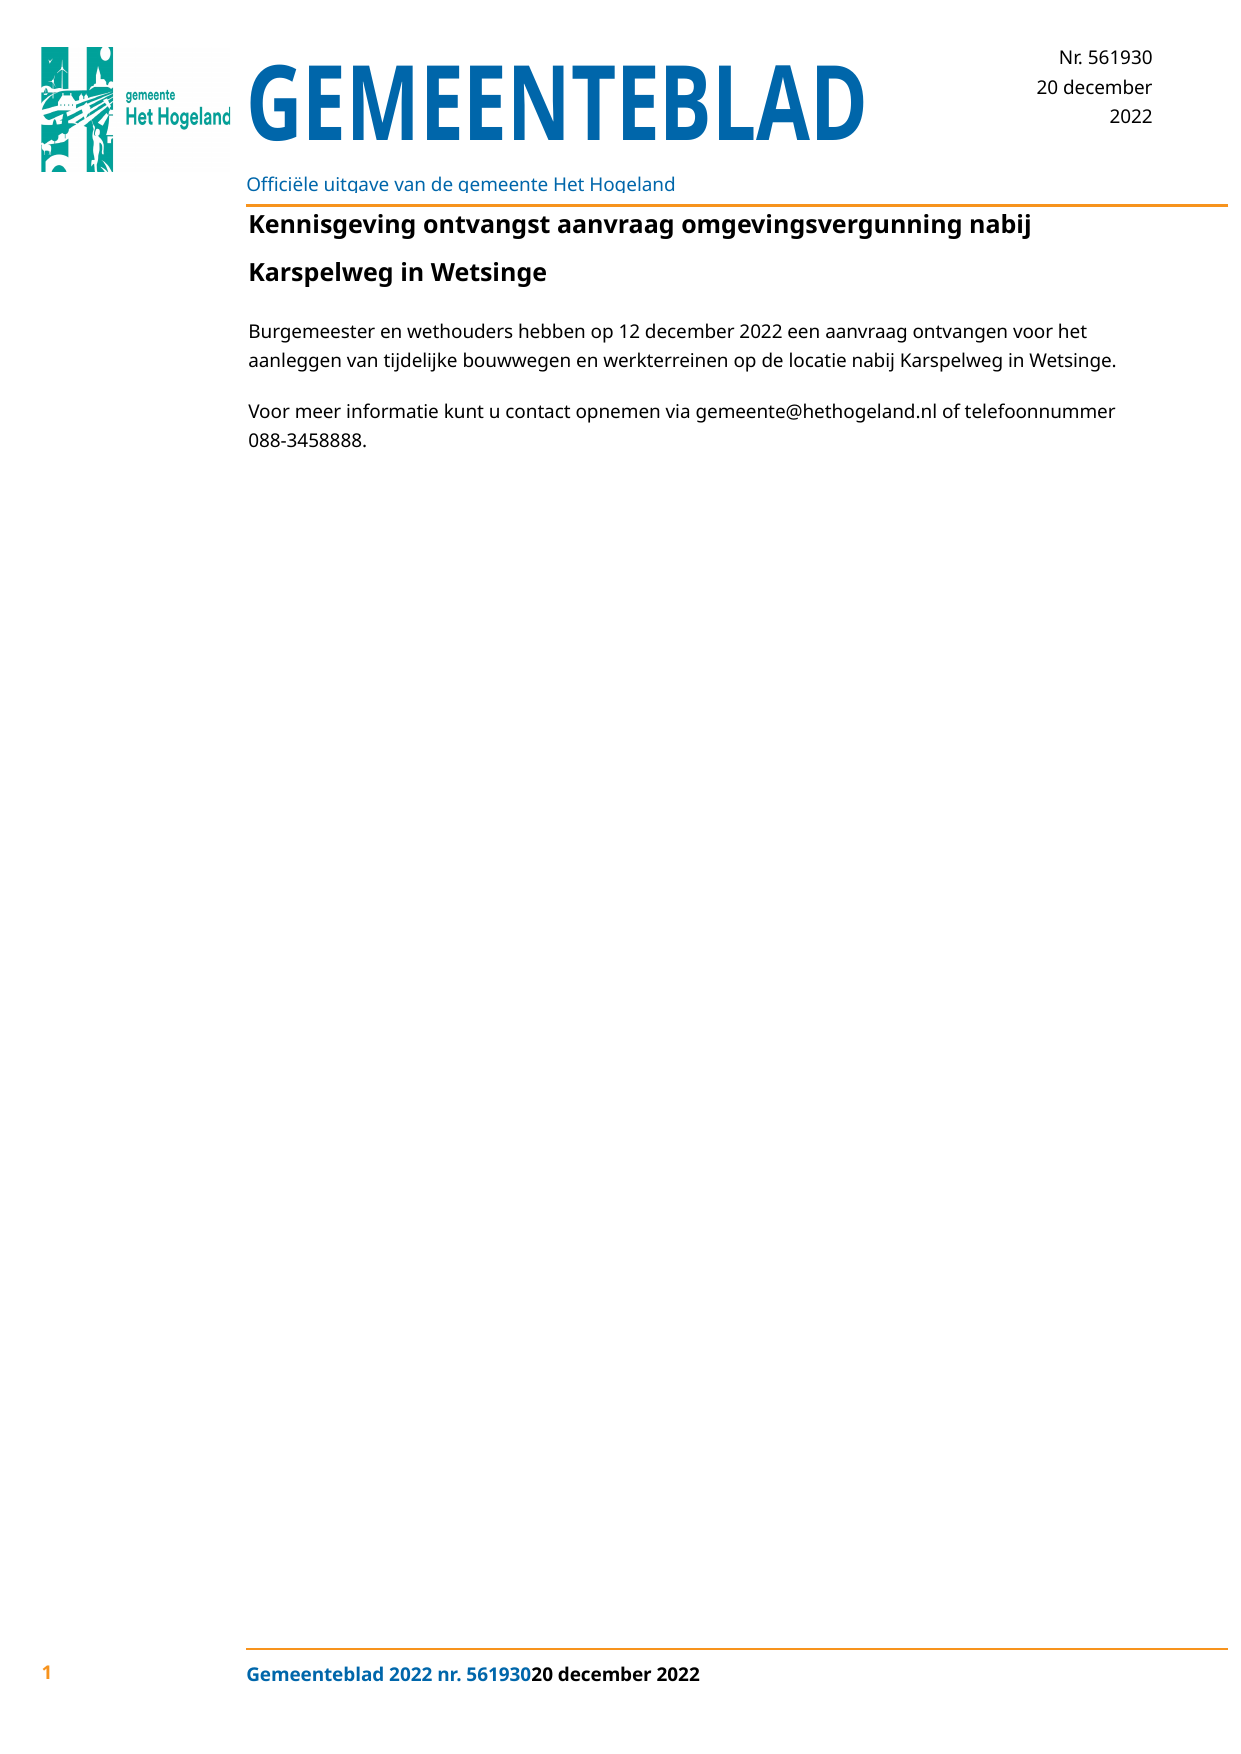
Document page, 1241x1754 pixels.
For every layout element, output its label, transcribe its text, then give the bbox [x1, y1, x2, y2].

text Kennisgeving ontvangst aanvraag omgevingsvergunning nabij Karspelweg in Wetsinge [248, 207, 1152, 288]
picture [41, 47, 231, 172]
text Voor meer informatie kunt u contact opnemen via gemeente@hethogeland.nl of telefoonnummer 088-3458888. [248, 398, 1152, 453]
text Burgemeester en wethouders hebben op 12 december 2022 een aanvraag ontvangen voor het aanleggen van tijdelijke bouwwegen en werkterreinen op de locatie nabij Karspelweg in Wetsinge. [248, 318, 1152, 373]
